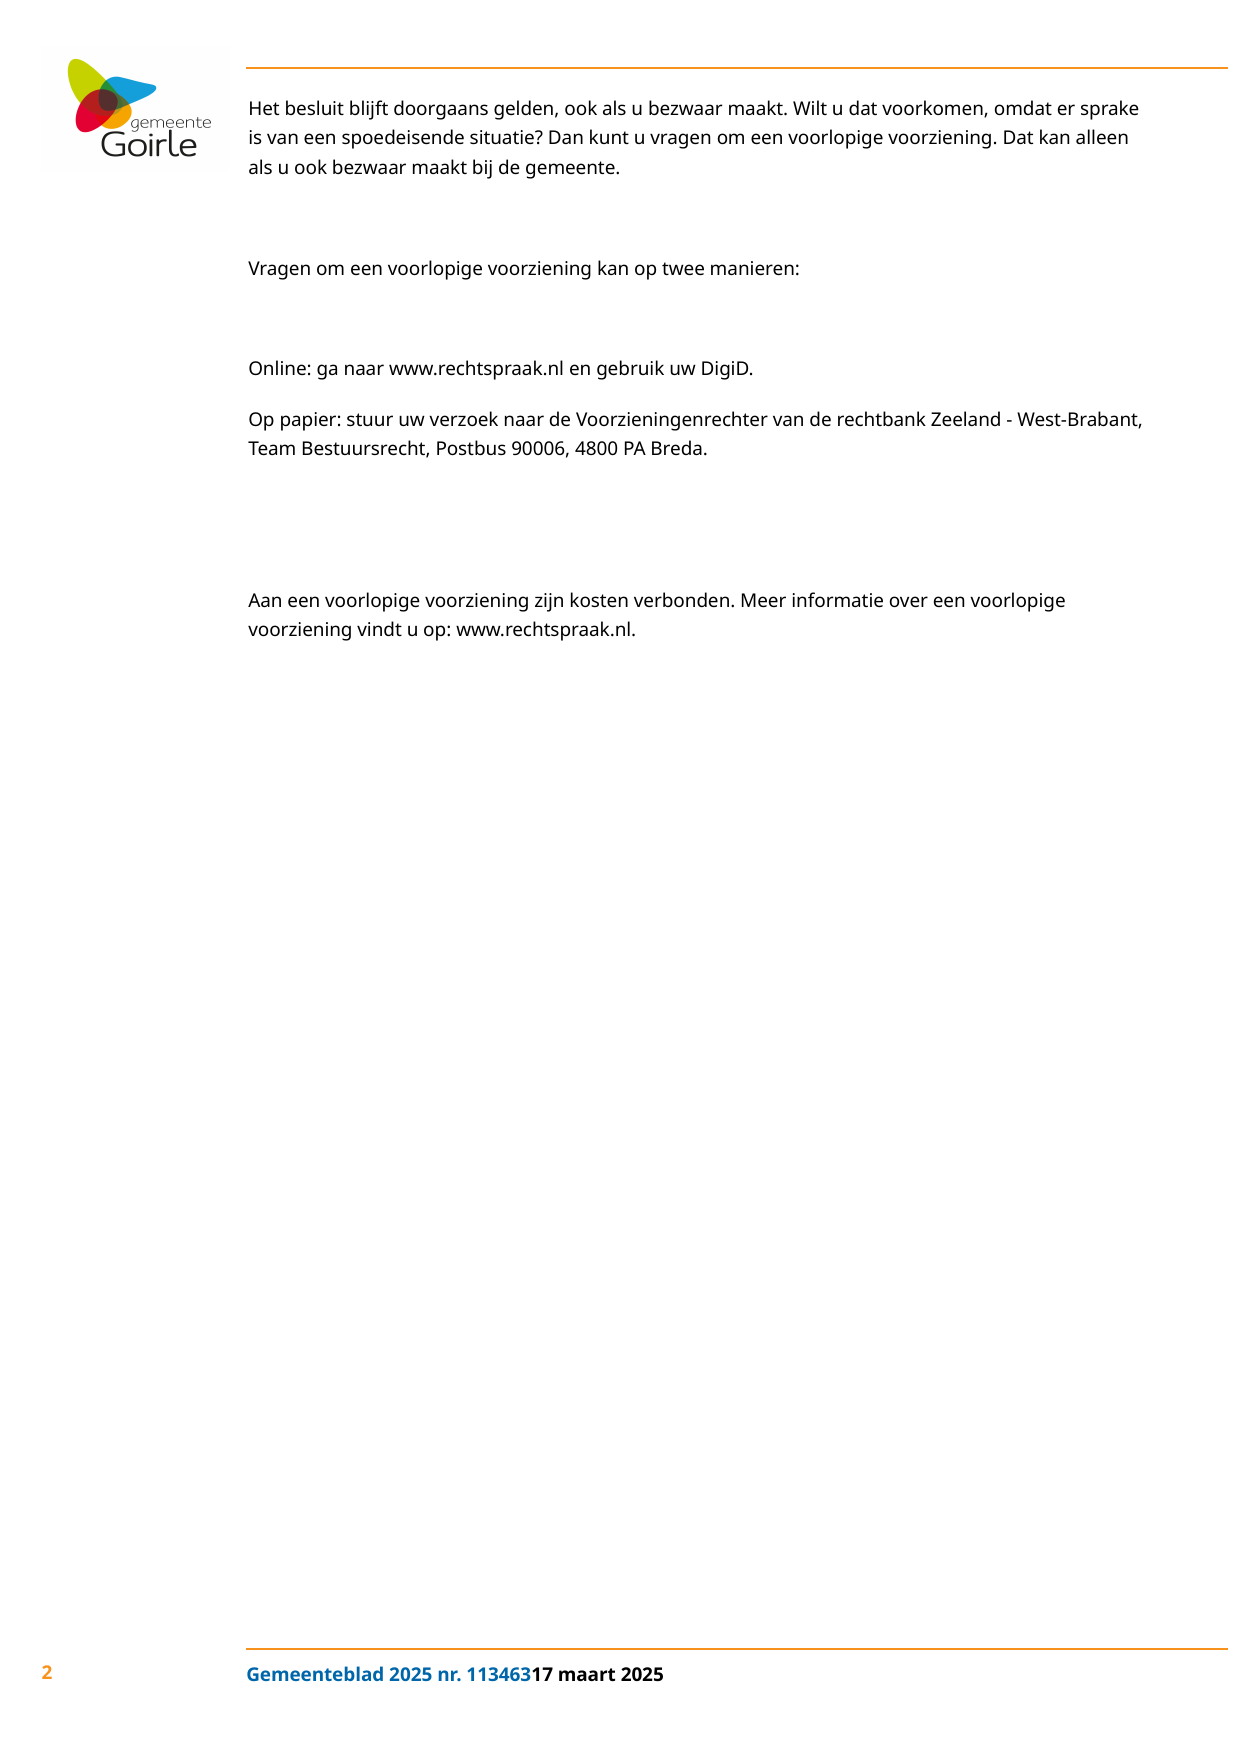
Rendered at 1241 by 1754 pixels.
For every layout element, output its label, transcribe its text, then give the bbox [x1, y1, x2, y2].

text Het besluit blijft doorgaans gelden, ook als u bezwaar maakt. Wilt u dat voorkomen, omdat er sprake is van een spoedeisende situatie? Dan kunt u vragen om een voorlopige voorziening. Dat kan alleen als u ook bezwaar maakt bij de gemeente. [248, 95, 1152, 180]
text Vragen om een voorlopige voorziening kan op twee manieren: [248, 255, 1152, 281]
picture [41, 47, 231, 172]
text Online: ga naar www.rechtspraak.nl en gebruik uw DigiD. [248, 356, 1152, 381]
text Aan een voorlopige voorziening zijn kosten verbonden. Meer informatie over een voorlopige voorziening vindt u op: www.rechtspraak.nl. [248, 587, 1152, 642]
text Op papier: stuur uw verzoek naar de Voorzieningenrechter van de rechtbank Zeeland - West-Brabant, Team Bestuursrecht, Postbus 90006, 4800 PA Breda. [248, 406, 1152, 461]
